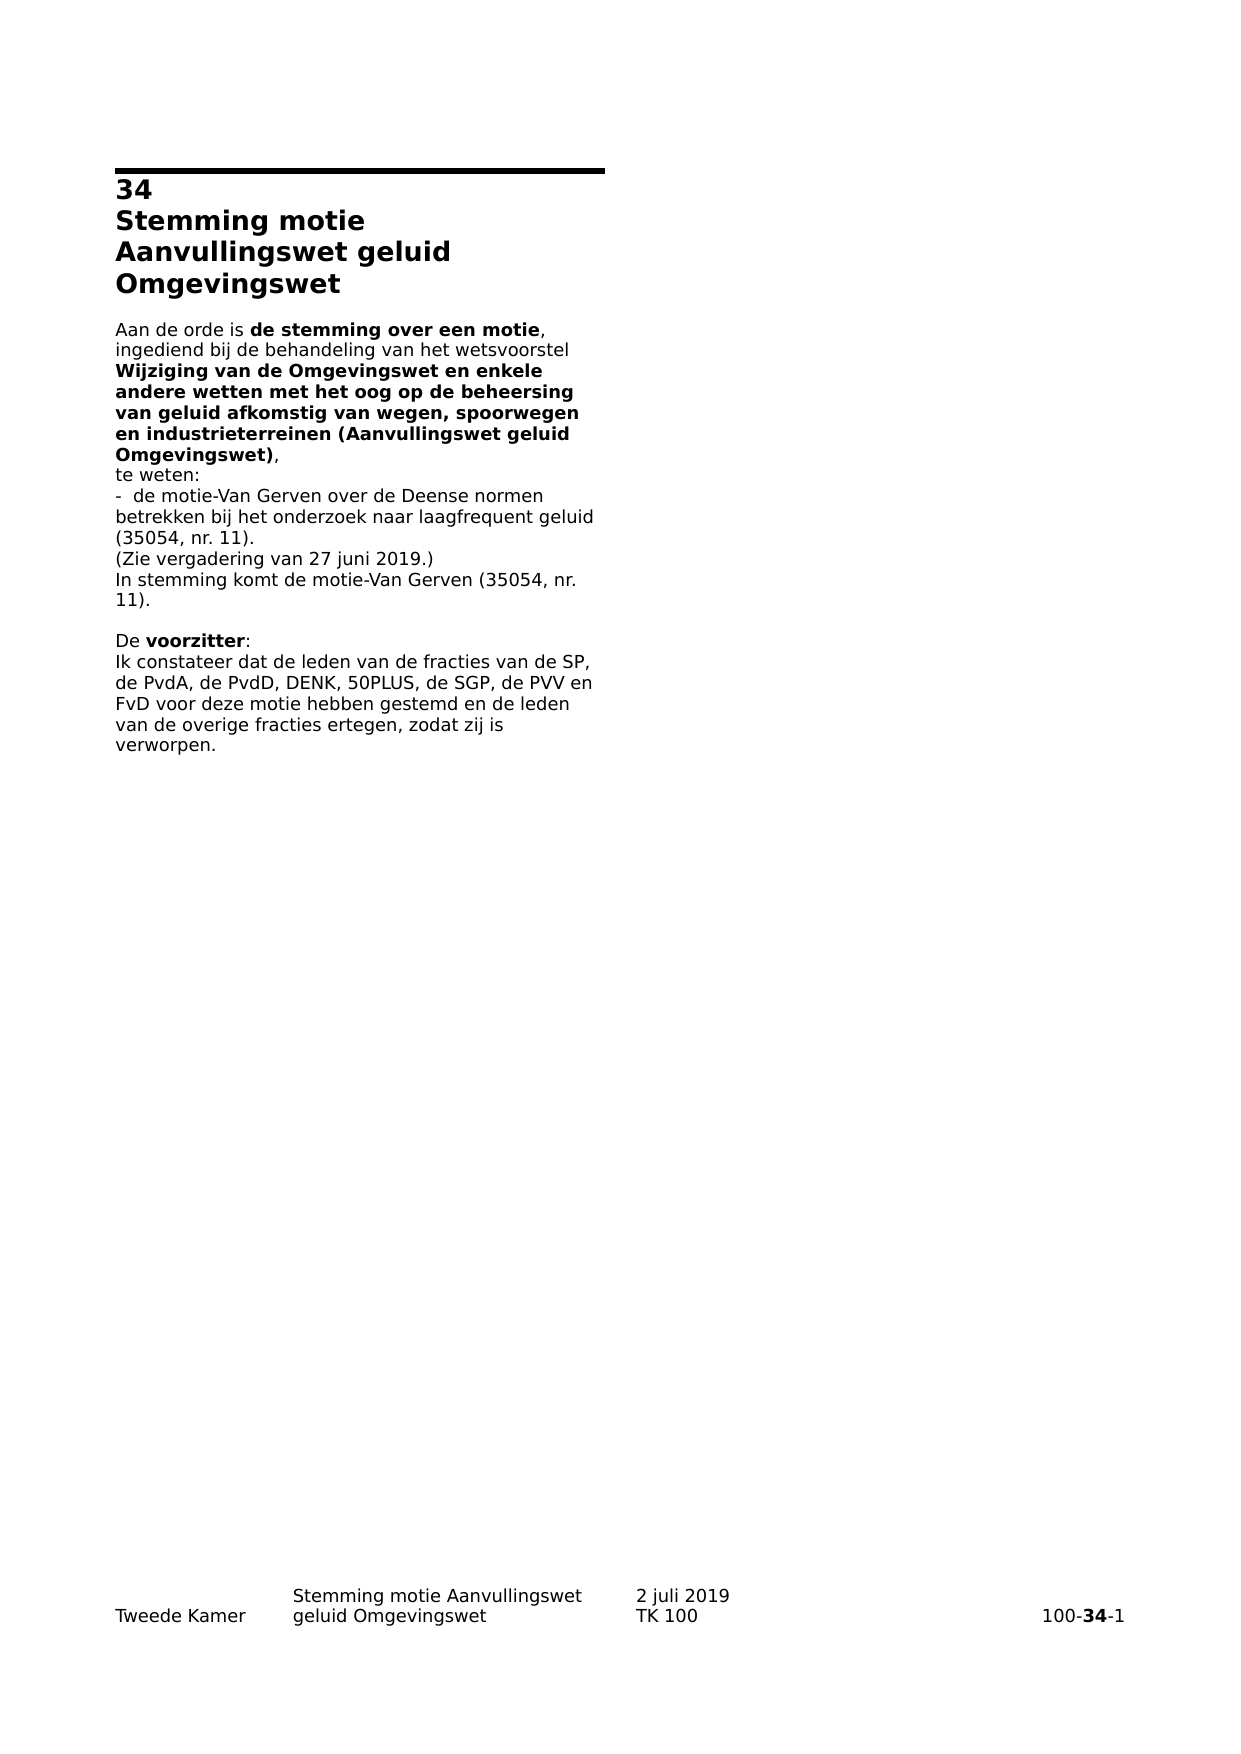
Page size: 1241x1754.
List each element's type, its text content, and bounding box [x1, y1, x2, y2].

text Aan de orde is de stemming over een motie, ingediend bij de behandeling van het wetsvoorstel Wijziging van de Omgevingswet en enkele andere wetten met het oog op de beheersing van geluid afkomstig van wegen, spoorwegen en industrieterreinen (Aanvullingswet geluid Omgevingswet), [115, 319, 605, 465]
text te weten: [115, 465, 605, 486]
title 34 Stemming motie Aanvullingswet geluid Omgevingswet [115, 174, 605, 299]
text Ik constateer dat de leden van de fracties van de SP, de PvdA, de PvdD, DENK, 50PLUS, de SGP, de PVV en FvD voor deze motie hebben gestemd en de leden van de overige fracties ertegen, zodat zij is verworpen. [115, 652, 605, 756]
list de motie-Van Gerven over de Deense normen betrekken bij het onderzoek naar laagfrequent geluid (35054, nr. 11). [115, 486, 605, 548]
text (Zie vergadering van 27 juni 2019.) [115, 548, 605, 569]
text In stemming komt de motie-Van Gerven (35054, nr. 11). [115, 569, 605, 611]
text De voorzitter: [115, 631, 605, 652]
